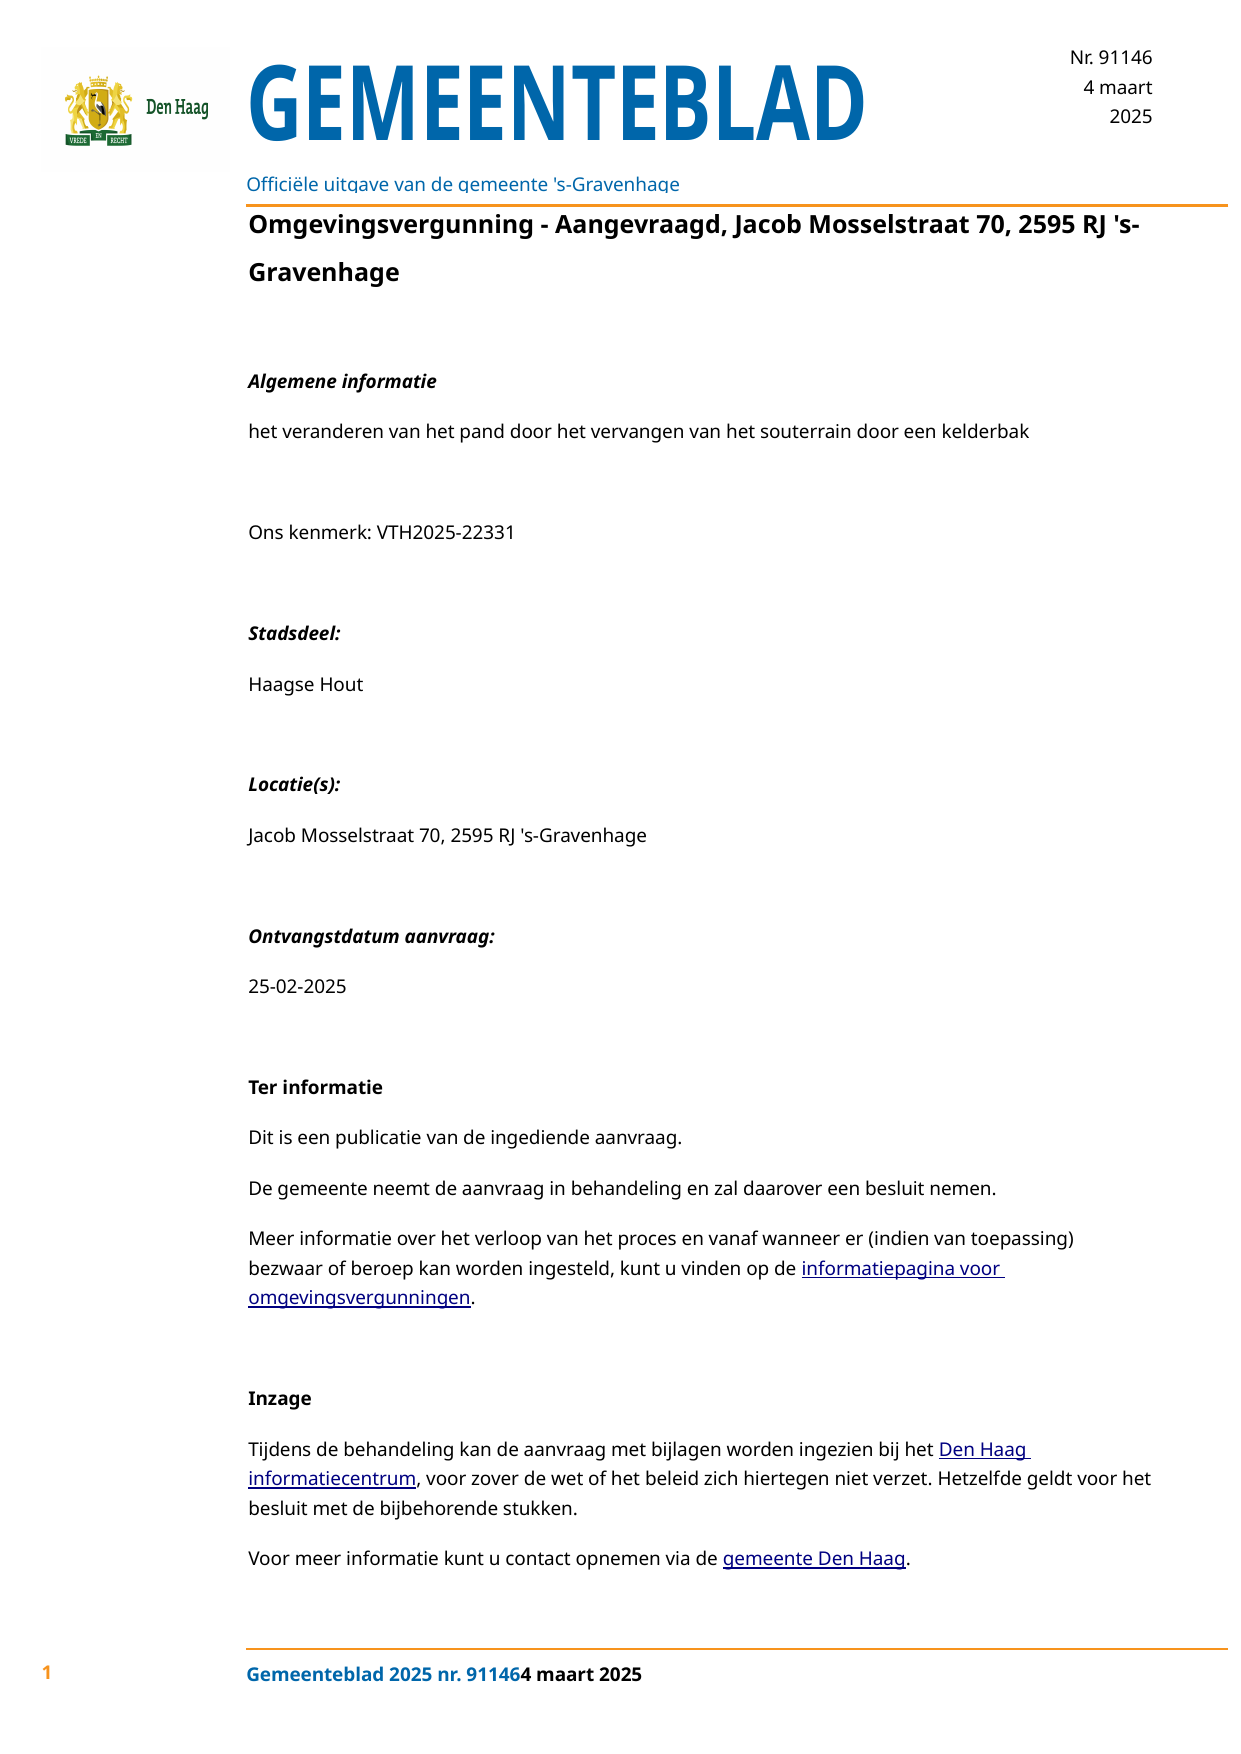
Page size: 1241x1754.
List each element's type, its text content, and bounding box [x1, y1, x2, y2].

text Algemene informatie [248, 368, 1152, 394]
text Ontvangstdatum aanvraag: [248, 923, 1152, 949]
text het veranderen van het pand door het vervangen van het souterrain door een kelderbak [248, 419, 1152, 444]
text De gemeente neemt de aanvraag in behandeling en zal daarover een besluit nemen. [248, 1175, 1152, 1201]
text 25-02-2025 [248, 973, 1152, 999]
text Inzage [248, 1385, 1152, 1411]
text Haagse Hout [248, 671, 1152, 697]
picture [41, 47, 231, 172]
text Stadsdeel: [248, 620, 1152, 646]
text Tijdens de behandeling kan de aanvraag met bijlagen worden ingezien bij het Den Haag informatiecentrum, voor zover de wet of het beleid zich hiertegen niet verzet. Hetzelfde geldt voor het besluit met de bijbehorende stukken. [248, 1436, 1152, 1521]
text Dit is een publicatie van de ingediende aanvraag. [248, 1124, 1152, 1150]
text Locatie(s): [248, 772, 1152, 797]
text Jacob Mosselstraat 70, 2595 RJ 's-Gravenhage [248, 822, 1152, 848]
text Meer informatie over het verloop van het proces en vanaf wanneer er (indien van toepassing) bezwaar of beroep kan worden ingesteld, kunt u vinden op de informatiepagina voor omgevingsvergunningen. [248, 1225, 1152, 1310]
text Omgevingsvergunning - Aangevraagd, Jacob Mosselstraat 70, 2595 RJ 's-Gravenhage [248, 207, 1152, 288]
text Ter informatie [248, 1074, 1152, 1100]
text Ons kenmerk: VTH2025-22331 [248, 519, 1152, 545]
text Voor meer informatie kunt u contact opnemen via de gemeente Den Haag. [248, 1545, 1152, 1571]
